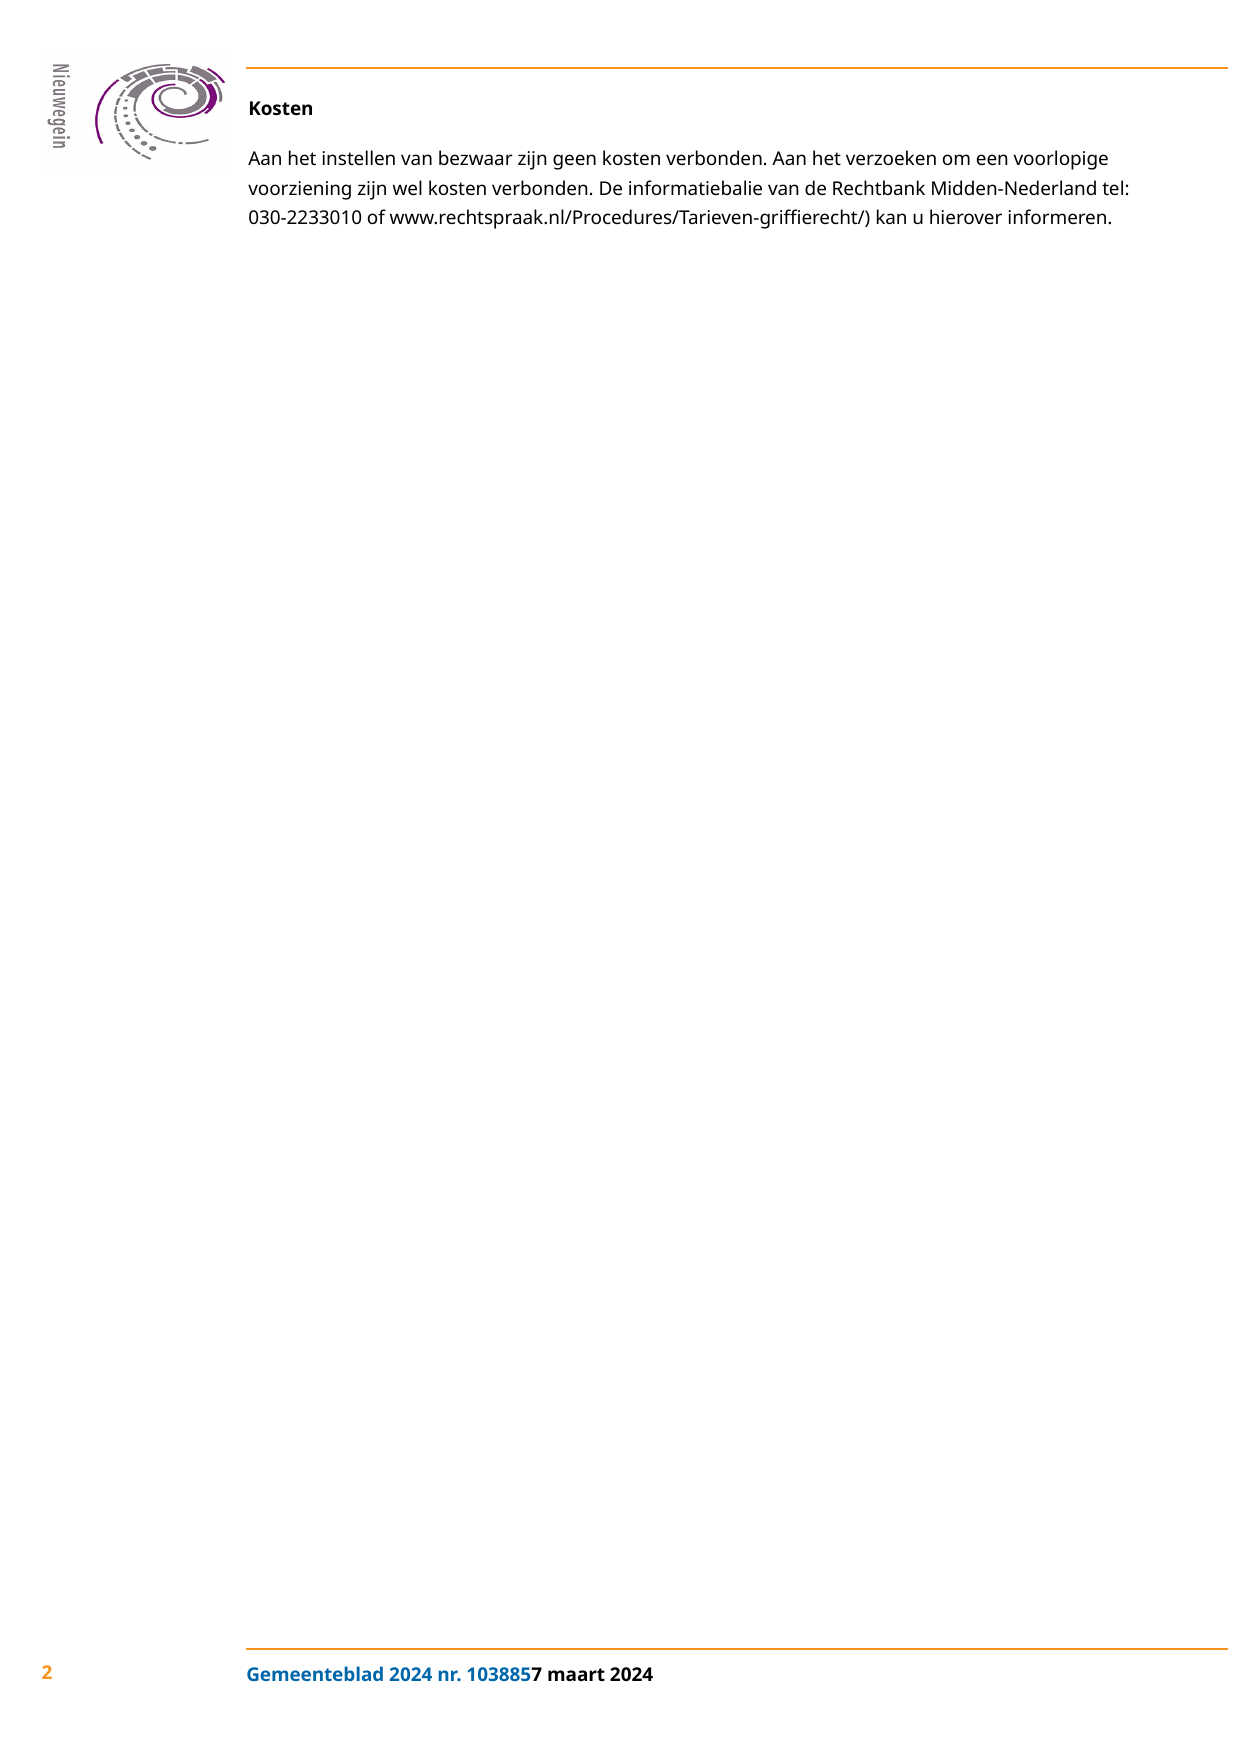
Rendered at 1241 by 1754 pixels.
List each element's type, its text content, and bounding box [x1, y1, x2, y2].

text Aan het instellen van bezwaar zijn geen kosten verbonden. Aan het verzoeken om een voorlopige voorziening zijn wel kosten verbonden. De informatiebalie van de Rechtbank Midden-Nederland tel: 030-2233010 of www.rechtspraak.nl/Procedures/Tarieven-griffierecht/) kan u hierover informeren. [248, 145, 1152, 230]
picture [41, 47, 231, 172]
text Kosten [248, 95, 1152, 121]
